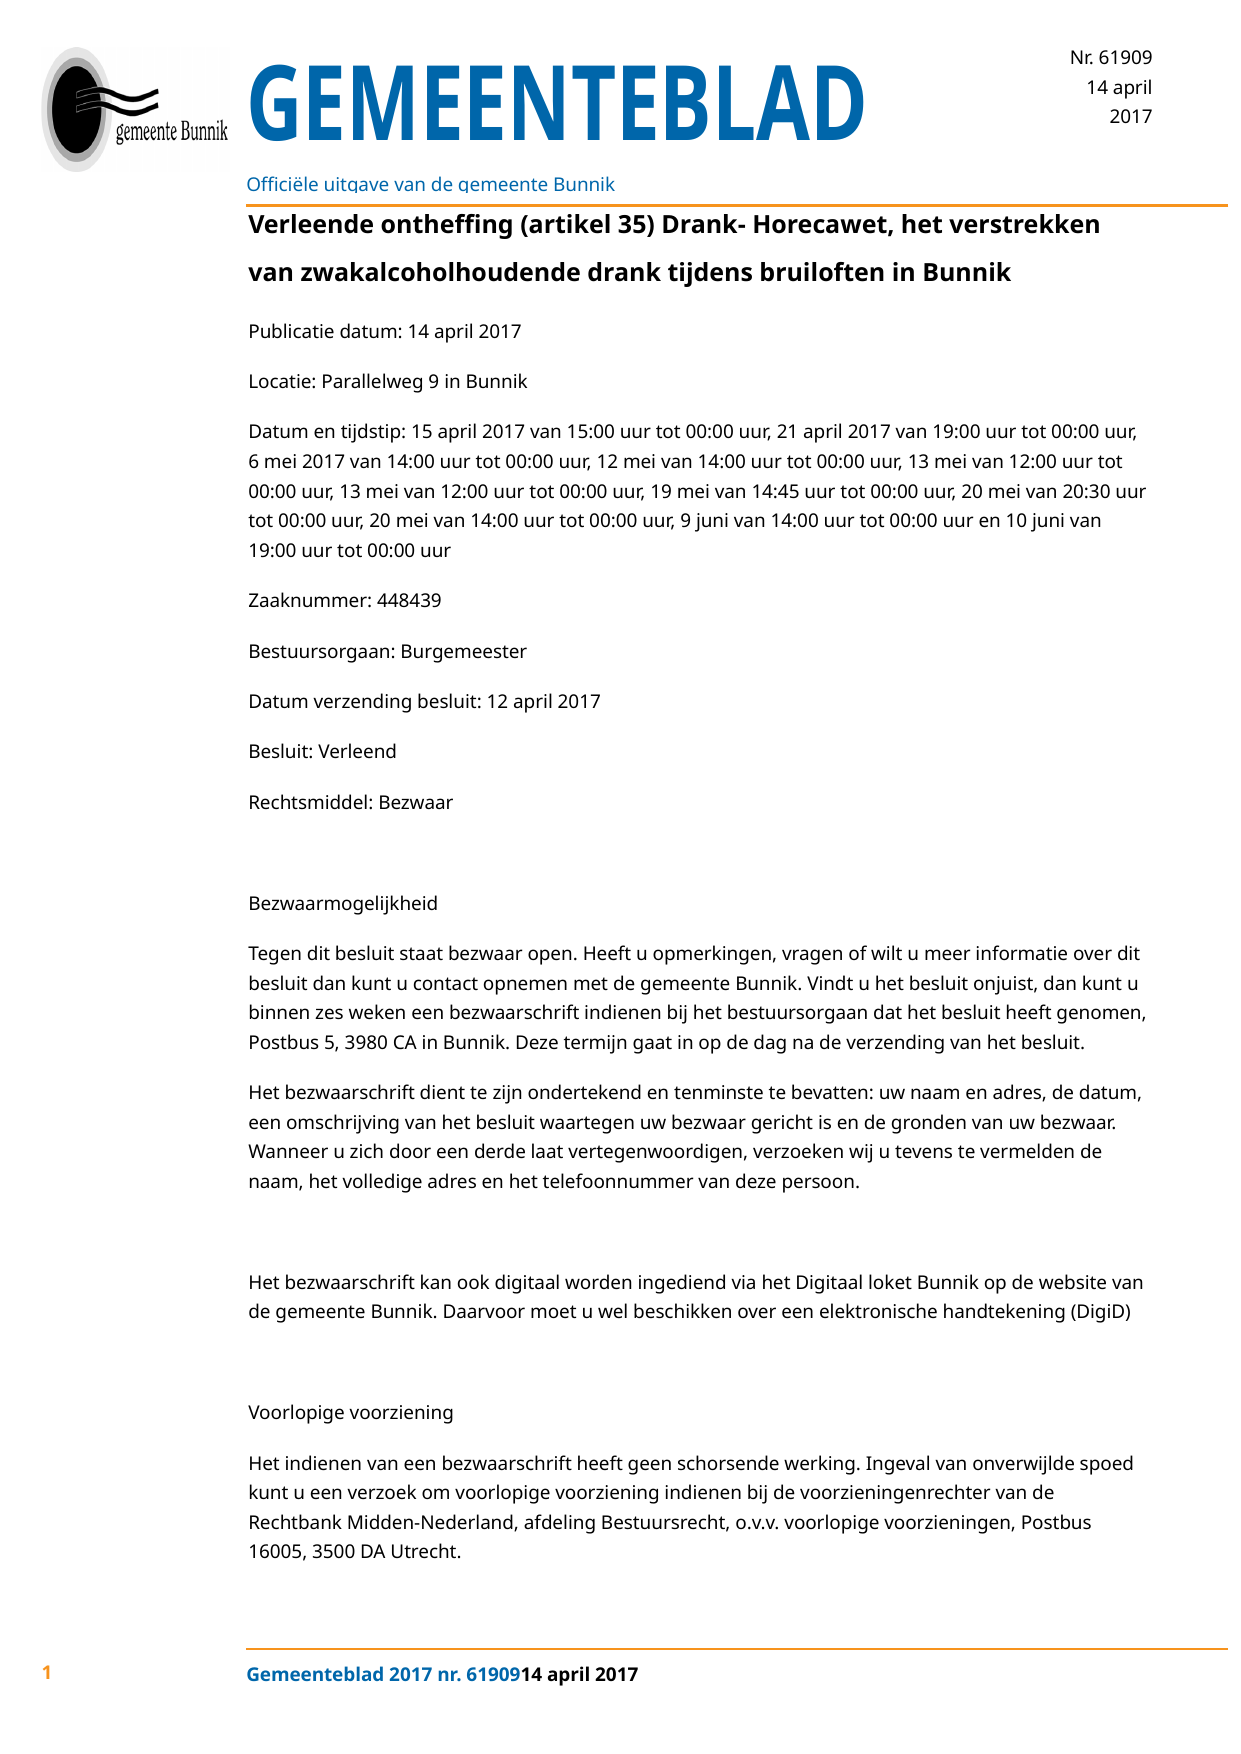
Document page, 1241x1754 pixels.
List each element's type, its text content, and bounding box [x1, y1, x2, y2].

text Tegen dit besluit staat bezwaar open. Heeft u opmerkingen, vragen of wilt u meer informatie over dit besluit dan kunt u contact opnemen met de gemeente Bunnik. Vindt u het besluit onjuist, dan kunt u binnen zes weken een bezwaarschrift indienen bij het bestuursorgaan dat het besluit heeft genomen, Postbus 5, 3980 CA in Bunnik. Deze termijn gaat in op de dag na de verzending van het besluit. [248, 940, 1152, 1055]
text Besluit: Verleend [248, 739, 1152, 764]
text Voorlopige voorziening [248, 1399, 1152, 1425]
text Publicatie datum: 14 april 2017 [248, 318, 1152, 344]
text Locatie: Parallelweg 9 in Bunnik [248, 368, 1152, 394]
text Verleende ontheffing (artikel 35) Drank- Horecawet, het verstrekken van zwakalcoholhoudende drank tijdens bruiloften in Bunnik [248, 207, 1152, 288]
text Het bezwaarschrift kan ook digitaal worden ingediend via het Digitaal loket Bunnik op de website van de gemeente Bunnik. Daarvoor moet u wel beschikken over een elektronische handtekening (DigiD) [248, 1269, 1152, 1324]
text Rechtsmiddel: Bezwaar [248, 789, 1152, 815]
picture [41, 47, 231, 172]
text Datum verzending besluit: 12 april 2017 [248, 688, 1152, 714]
text Zaaknummer: 448439 [248, 587, 1152, 613]
text Het bezwaarschrift dient te zijn ondertekend en tenminste te bevatten: uw naam en adres, de datum, een omschrijving van het besluit waartegen uw bezwaar gericht is en de gronden van uw bezwaar. Wanneer u zich door een derde laat vertegenwoordigen, verzoeken wij u tevens te vermelden de naam, het volledige adres en het telefoonnummer van deze persoon. [248, 1079, 1152, 1194]
text Bestuursorgaan: Burgemeester [248, 638, 1152, 664]
text Datum en tijdstip: 15 april 2017 van 15:00 uur tot 00:00 uur, 21 april 2017 van 19:00 uur tot 00:00 uur, 6 mei 2017 van 14:00 uur tot 00:00 uur, 12 mei van 14:00 uur tot 00:00 uur, 13 mei van 12:00 uur tot 00:00 uur, 13 mei van 12:00 uur tot 00:00 uur, 19 mei van 14:45 uur tot 00:00 uur, 20 mei van 20:30 uur tot 00:00 uur, 20 mei van 14:00 uur tot 00:00 uur, 9 juni van 14:00 uur tot 00:00 uur en 10 juni van 19:00 uur tot 00:00 uur [248, 419, 1152, 563]
text Bezwaarmogelijkheid [248, 890, 1152, 916]
text Het indienen van een bezwaarschrift heeft geen schorsende werking. Ingeval van onverwijlde spoed kunt u een verzoek om voorlopige voorziening indienen bij de voorzieningenrechter van de Rechtbank Midden-Nederland, afdeling Bestuursrecht, o.v.v. voorlopige voorzieningen, Postbus 16005, 3500 DA Utrecht. [248, 1450, 1152, 1564]
